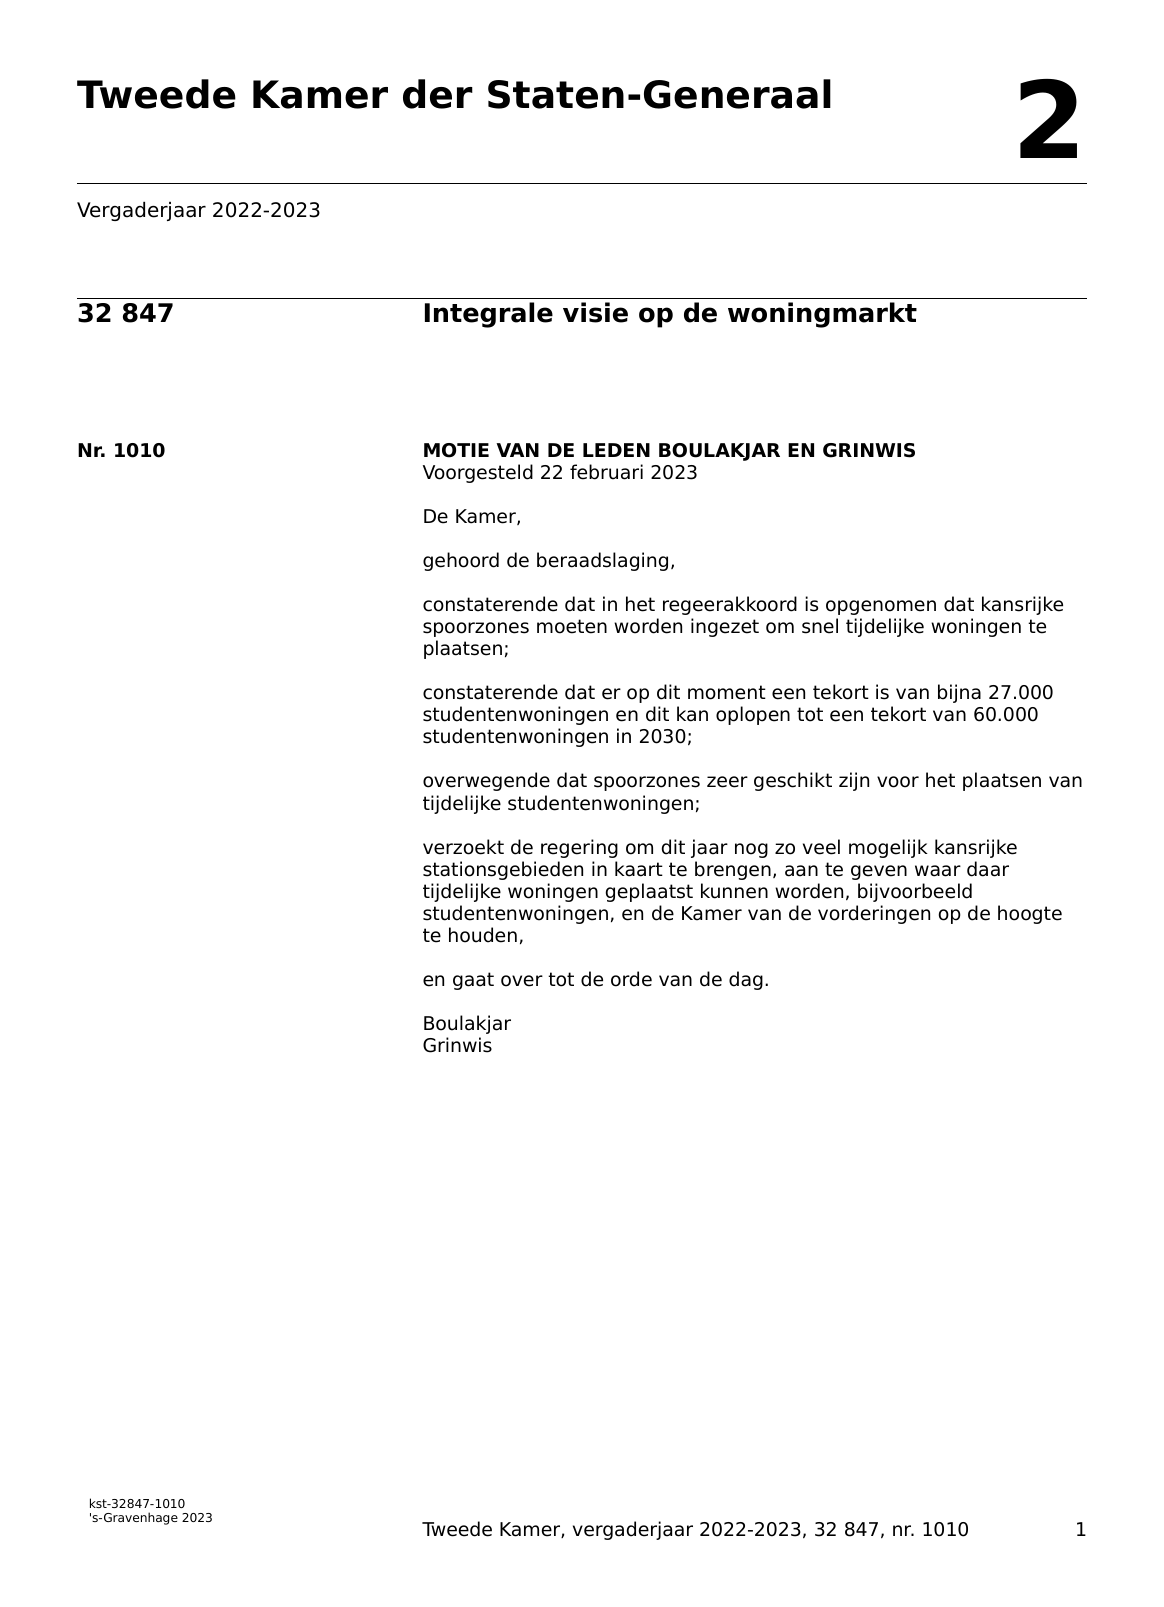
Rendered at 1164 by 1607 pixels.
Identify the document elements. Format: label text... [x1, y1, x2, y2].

table_header 2 [886, 59, 1087, 183]
text overwegende dat spoorzones zeer geschikt zijn voor het plaatsen van tijdelijke studentenwoningen; [422, 770, 1087, 814]
text Voorgesteld 22 februari 2023 [422, 462, 1087, 484]
text verzoekt de regering om dit jaar nog zo veel mogelijk kansrijke stationsgebieden in kaart te brengen, aan te geven waar daar tijdelijke woningen geplaatst kunnen worden, bijvoorbeeld studentenwoningen, en de Kamer van de vorderingen op de hoogte te houden, [422, 837, 1087, 946]
text De Kamer, [422, 506, 1087, 528]
text kst-32847-1010 [88, 1497, 323, 1511]
text Boulakjar [422, 1013, 1087, 1035]
text 's-Gravenhage 2023 [88, 1511, 323, 1525]
table_header Tweede Kamer der Staten-Generaal [77, 59, 886, 183]
text Grinwis [422, 1035, 1087, 1057]
table_cell Vergaderjaar 2022-2023 [77, 184, 1087, 298]
text en gaat over tot de orde van de dag. [422, 969, 1087, 991]
text constaterende dat er op dit moment een tekort is van bijna 27.000 studentenwoningen en dit kan oplopen tot een tekort van 60.000 studentenwoningen in 2030; [422, 682, 1087, 748]
text constaterende dat in het regeerakkoord is opgenomen dat kansrijke spoorzones moeten worden ingezet om snel tijdelijke woningen te plaatsen; [422, 594, 1087, 660]
subtitle 32 847 Integrale visie op de woningmarkt [77, 299, 1087, 329]
text gehoord de beraadslaging, [422, 550, 1087, 572]
subtitle Nr. 1010 MOTIE VAN DE LEDEN BOULAKJAR EN GRINWIS [77, 440, 1087, 462]
